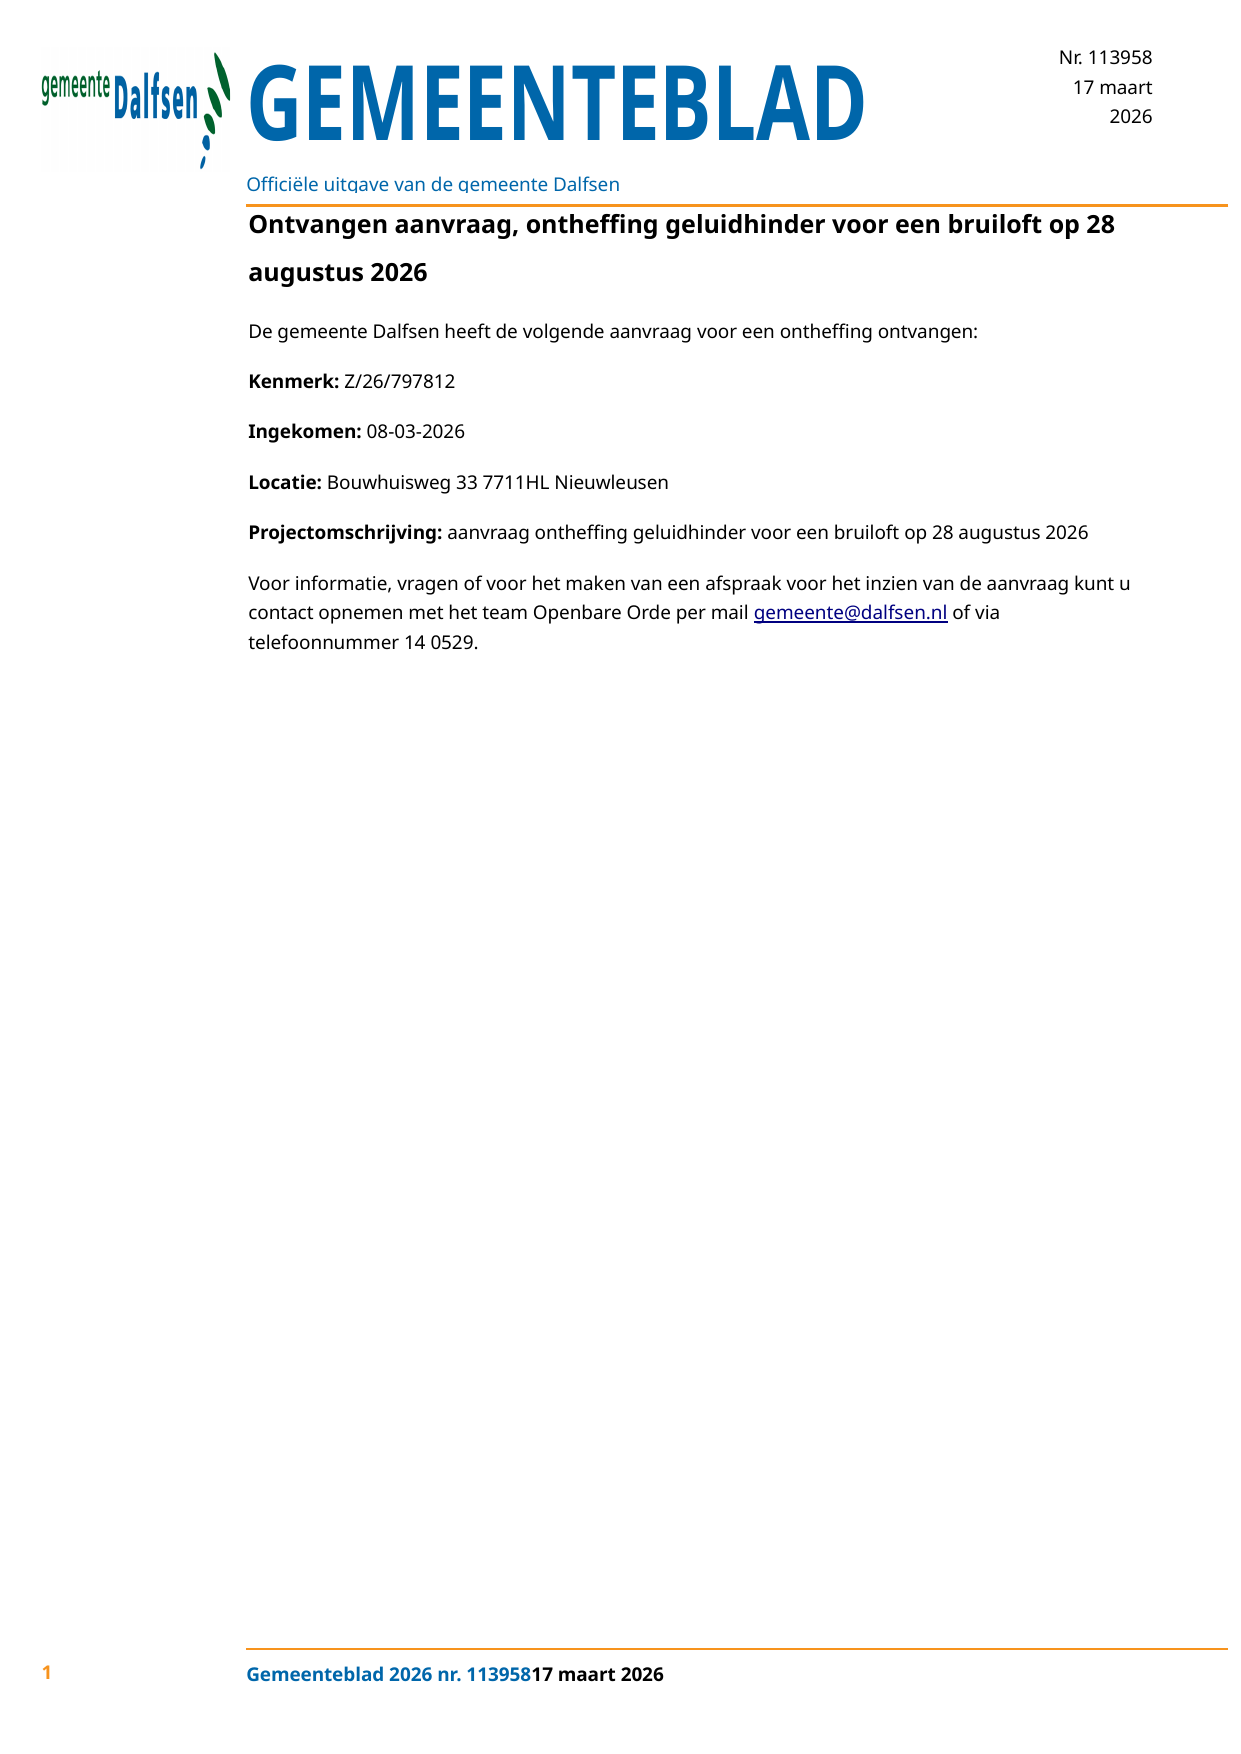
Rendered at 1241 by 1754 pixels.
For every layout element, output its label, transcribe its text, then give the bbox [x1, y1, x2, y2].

text De gemeente Dalfsen heeft de volgende aanvraag voor een ontheffing ontvangen: [248, 318, 1152, 344]
picture [41, 47, 231, 172]
text Projectomschrijving: aanvraag ontheffing geluidhinder voor een bruiloft op 28 augustus 2026 [248, 519, 1152, 545]
text Locatie: Bouwhuisweg 33 7711HL Nieuwleusen [248, 469, 1152, 495]
text Voor informatie, vragen of voor het maken van een afspraak voor het inzien van de aanvraag kunt u contact opnemen met het team Openbare Orde per mail gemeente@dalfsen.nl of via telefoonnummer 14 0529. [248, 570, 1152, 655]
text Ontvangen aanvraag, ontheffing geluidhinder voor een bruiloft op 28 augustus 2026 [248, 207, 1152, 288]
text Kenmerk: Z/26/797812 [248, 368, 1152, 394]
text Ingekomen: 08-03-2026 [248, 419, 1152, 444]
